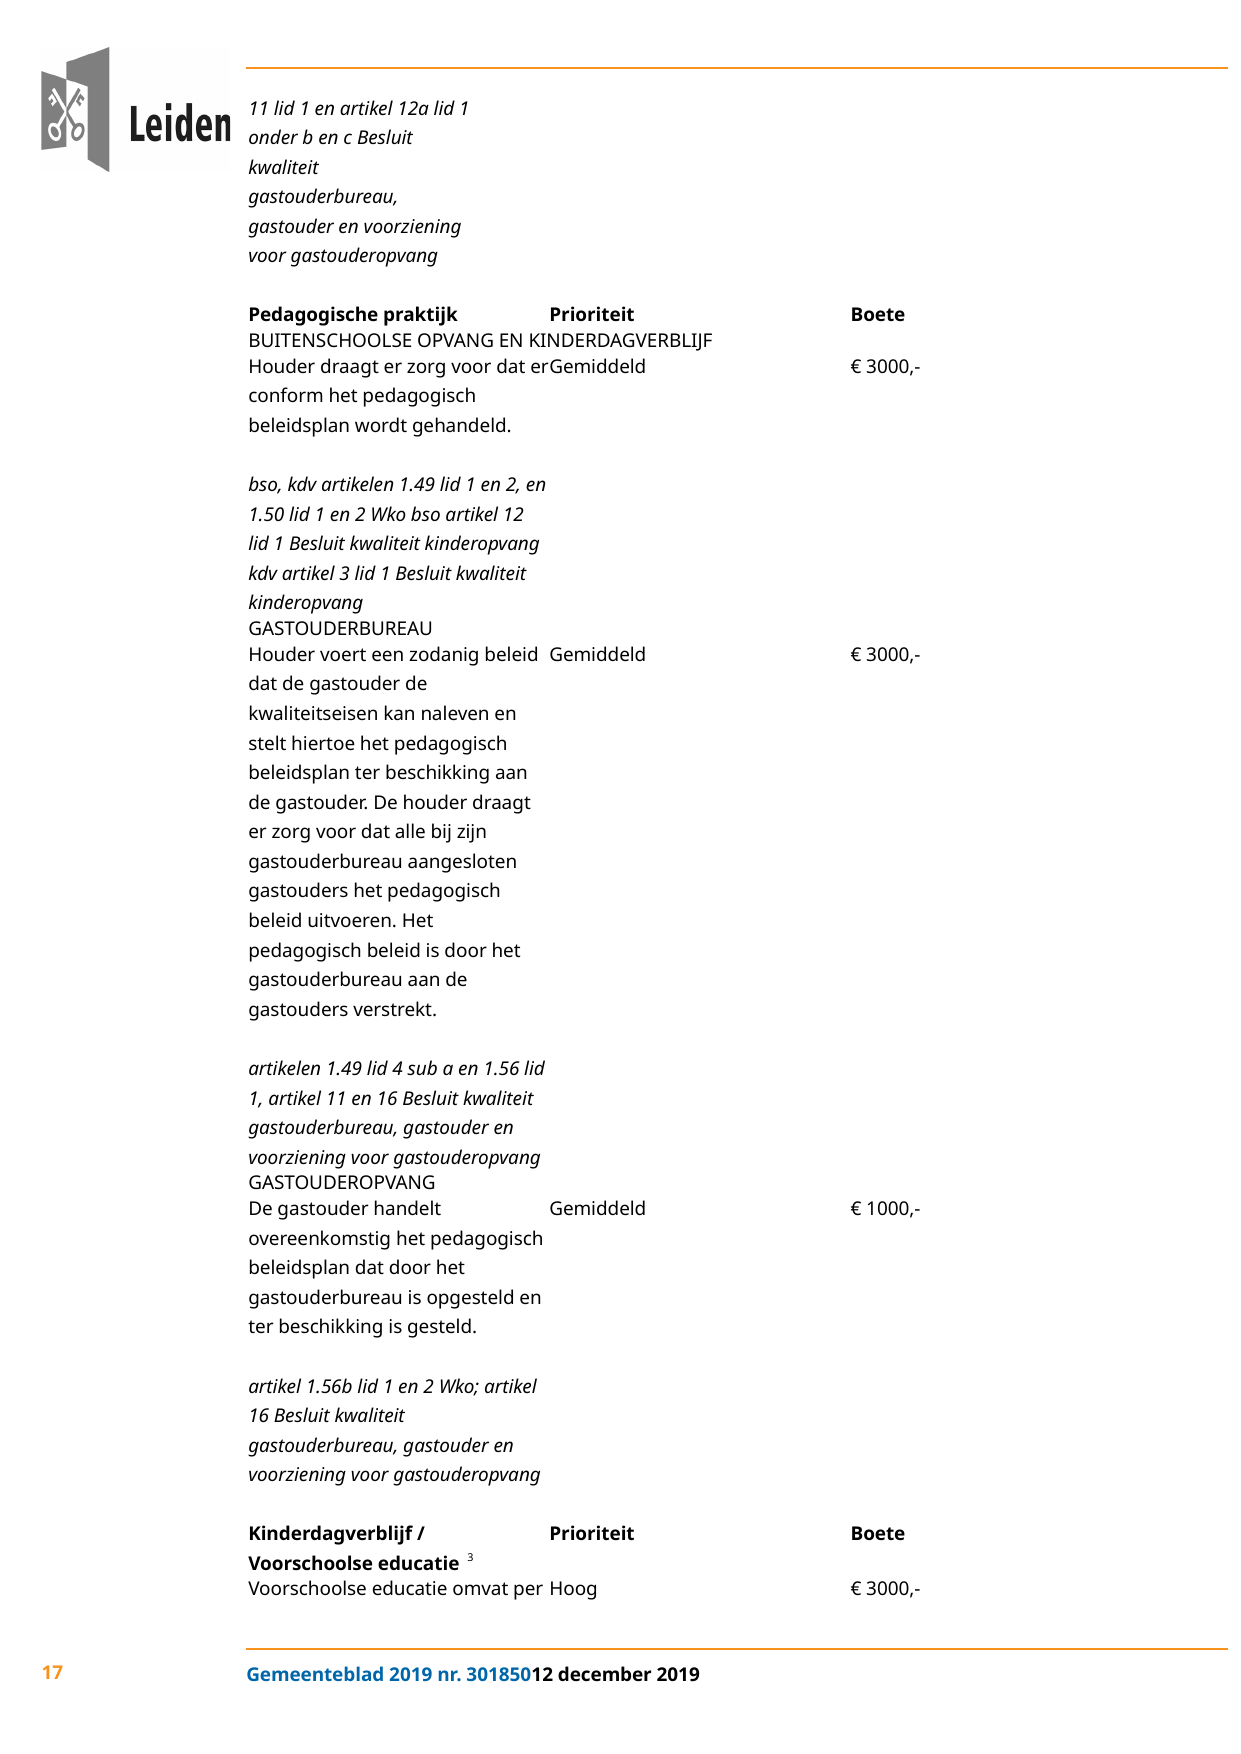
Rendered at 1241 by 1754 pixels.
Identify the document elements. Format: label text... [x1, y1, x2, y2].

table_cell GASTOUDERBUREAU [248, 615, 1152, 641]
table_cell GASTOUDEROPVANG [248, 1170, 549, 1195]
table_cell [850, 1170, 1152, 1195]
table_cell Hoog [549, 1576, 850, 1601]
table_header Pedagogische praktijk [248, 301, 549, 327]
table_cell 11 lid 1 en artikel 12a lid 1 onder b en c Besluit kwaliteit gastouderbureau, gastouder en voorziening voor gastouderopvang [248, 95, 474, 268]
table_header Prioriteit [549, 301, 850, 327]
table_header Kinderdagverblijf / Voorschoolse educatie [248, 1520, 549, 1576]
table_cell € 3000,- [850, 353, 1152, 615]
table_cell Gemiddeld [549, 641, 850, 1169]
table_cell Houder voert een zodanig beleid dat de gastouder de kwaliteitseisen kan naleven en stelt hiertoe het pedagogisch beleidsplan ter beschikking aan de gastouder. De houder draagt er zorg voor dat alle bij zijn gastouderbureau aangesloten gastouders het pedagogisch beleid uitvoeren. Het pedagogisch beleid is door het gastouderbureau aan de gastouders verstrekt. artikelen 1.49 lid 4 sub a en 1.56 lid 1, artikel 11 en 16 Besluit kwaliteit gastouderbureau, gastouder en voorziening voor gastouderopvang [248, 641, 549, 1169]
table_cell BUITENSCHOOLSE OPVANG EN KINDERDAGVERBLIJF [248, 327, 1152, 353]
table_cell Voorschoolse educatie omvat per [248, 1576, 549, 1601]
table_cell [700, 95, 926, 268]
table_header Boete [850, 1520, 1152, 1576]
table_cell € 3000,- [850, 1576, 1152, 1601]
table_cell Houder draagt er zorg voor dat er conform het pedagogisch beleidsplan wordt gehandeld. bso, kdv artikelen 1.49 lid 1 en 2, en 1.50 lid 1 en 2 Wko bso artikel 12 lid 1 Besluit kwaliteit kinderopvang kdv artikel 3 lid 1 Besluit kwaliteit kinderopvang [248, 353, 549, 615]
table_cell Gemiddeld [549, 1195, 850, 1487]
table_cell Gemiddeld [549, 353, 850, 615]
table_header Boete [850, 301, 1152, 327]
table_header Prioriteit [549, 1520, 850, 1576]
picture [41, 47, 231, 172]
table_cell € 3000,- [850, 641, 1152, 1169]
table_cell [474, 95, 700, 268]
table_cell [549, 1170, 850, 1195]
table_cell De gastouder handelt overeenkomstig het pedagogisch beleidsplan dat door het gastouderbureau is opgesteld en ter beschikking is gesteld. artikel 1.56b lid 1 en 2 Wko; artikel 16 Besluit kwaliteit gastouderbureau, gastouder en voorziening voor gastouderopvang [248, 1195, 549, 1487]
table_cell € 1000,- [850, 1195, 1152, 1487]
